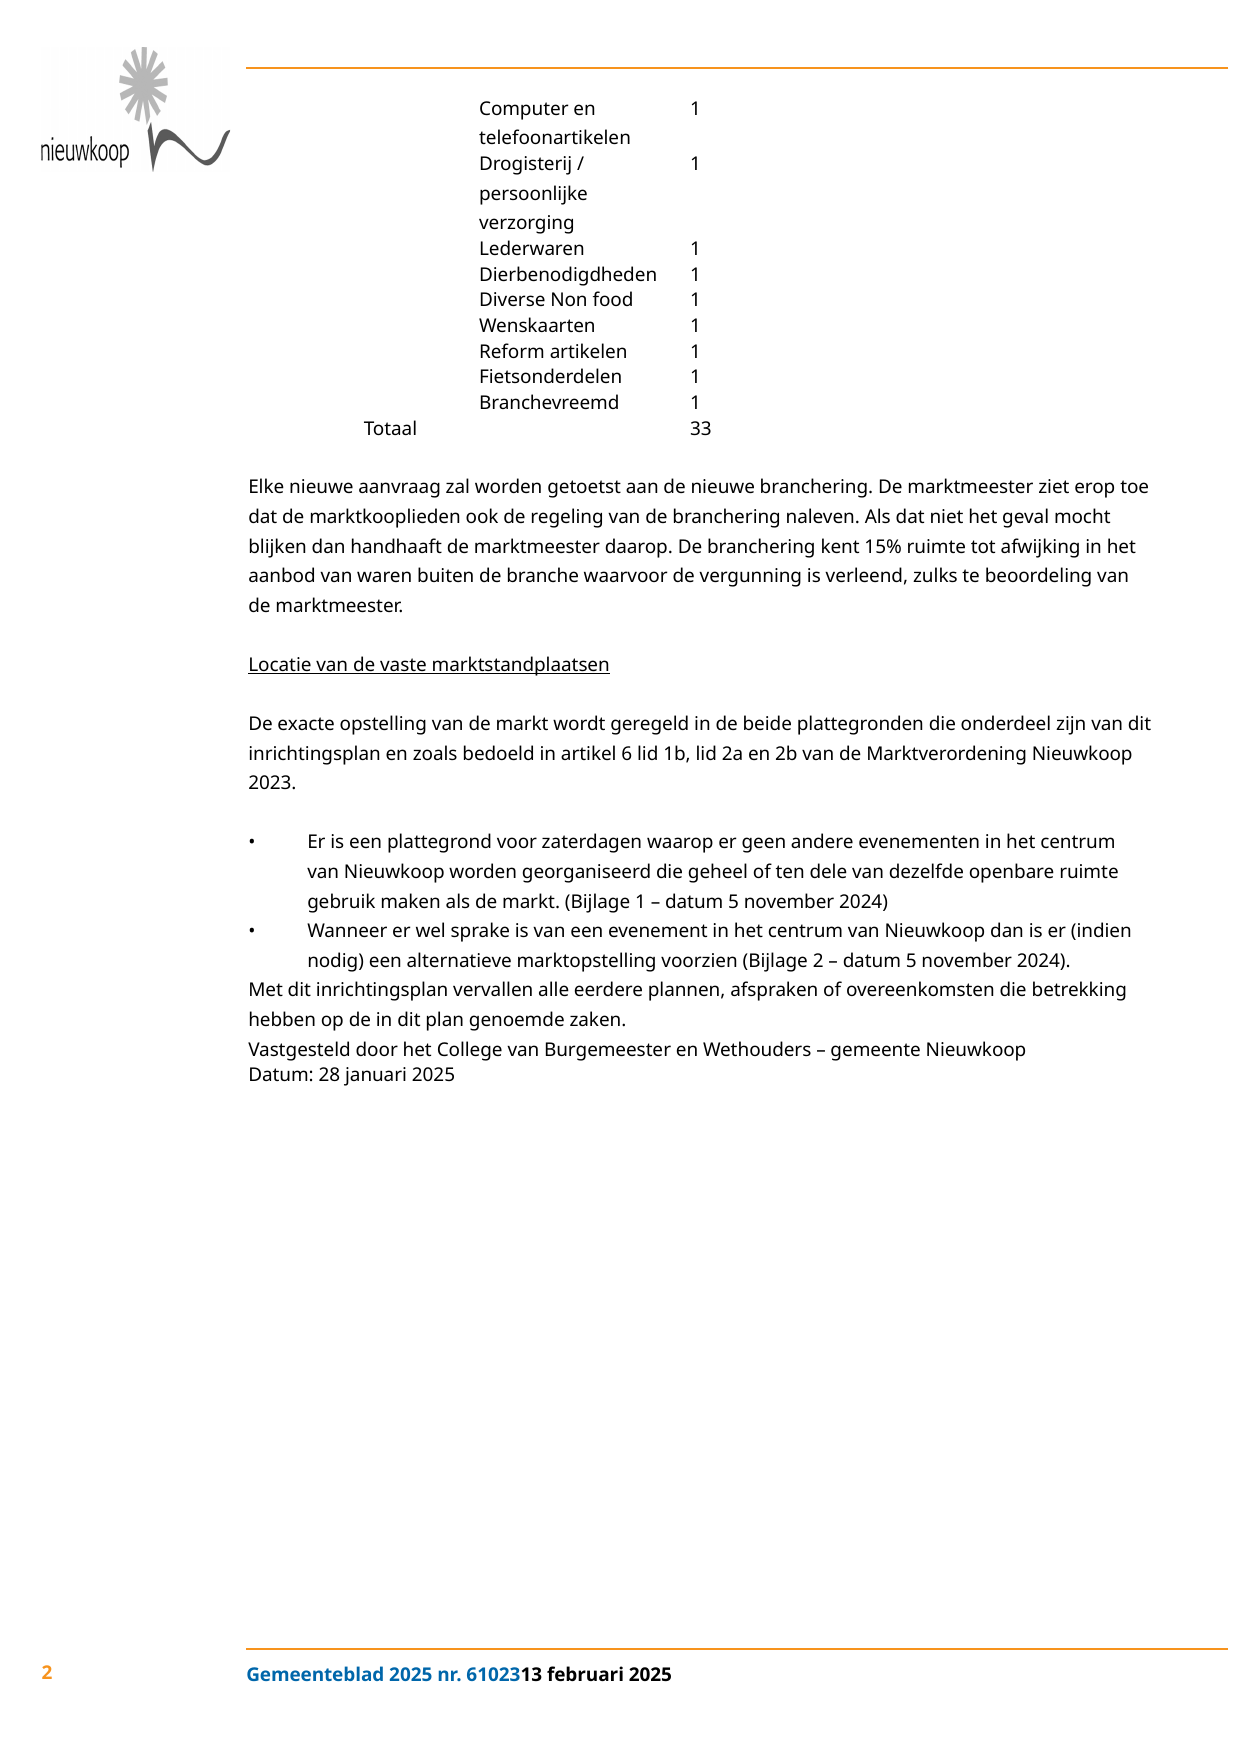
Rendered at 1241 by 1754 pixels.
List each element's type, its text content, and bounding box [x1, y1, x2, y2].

table_cell Lederwaren [479, 235, 690, 261]
table_cell 1 [690, 261, 805, 286]
table_cell [805, 261, 1036, 286]
table_cell Reform artikelen [479, 338, 690, 364]
table_cell Diverse Non food [479, 286, 690, 312]
table_cell 1 [690, 364, 805, 389]
table_cell [1036, 235, 1152, 261]
table_cell [1036, 150, 1152, 235]
table_cell [248, 364, 363, 389]
table_cell [248, 150, 363, 235]
text Met dit inrichtingsplan vervallen alle eerdere plannen, afspraken of overeenkomsten die betrekking hebben op de in dit plan genoemde zaken. [248, 977, 1152, 1032]
table_cell [1036, 364, 1152, 389]
list Er is een plattegrond voor zaterdagen waarop er geen andere evenementen in het centrum van Nieuwkoop worden georganiseerd die geheel of ten dele van dezelfde openbare ruimte gebruik maken als de markt. (Bijlage 1 – datum 5 november 2024) [248, 829, 1152, 913]
table_cell [248, 95, 363, 150]
table_cell [805, 338, 1036, 364]
table_cell Totaal [364, 415, 479, 441]
table_cell [364, 312, 479, 338]
table_cell [364, 261, 479, 286]
table_cell [805, 150, 1036, 235]
table_cell Drogisterij / persoonlijke verzorging [479, 150, 690, 235]
table_cell [1036, 389, 1152, 415]
text Datum: 28 januari 2025 [248, 1061, 1152, 1087]
table_cell [364, 364, 479, 389]
picture [41, 47, 231, 172]
table_cell [248, 389, 363, 415]
table_cell [805, 312, 1036, 338]
table_cell [248, 235, 363, 261]
table_cell 1 [690, 235, 805, 261]
table_cell [364, 338, 479, 364]
table_cell Wenskaarten [479, 312, 690, 338]
table_cell [248, 286, 363, 312]
table_cell [805, 389, 1036, 415]
table_cell [1036, 286, 1152, 312]
table_cell [805, 235, 1036, 261]
text Elke nieuwe aanvraag zal worden getoetst aan de nieuwe branchering. De marktmeester ziet erop toe dat de marktkooplieden ook de regeling van de branchering naleven. Als dat niet het geval mocht blijken dan handhaaft de marktmeester daarop. De branchering kent 15% ruimte tot afwijking in het aanbod van waren buiten de branche waarvoor de vergunning is verleend, zulks te beoordeling van de marktmeester. [248, 474, 1152, 618]
table_cell 1 [690, 312, 805, 338]
table_cell [805, 364, 1036, 389]
table_cell [1036, 338, 1152, 364]
table_cell [1036, 312, 1152, 338]
table_cell [1036, 95, 1152, 150]
text De exacte opstelling van de markt wordt geregeld in de beide plattegronden die onderdeel zijn van dit inrichtingsplan en zoals bedoeld in artikel 6 lid 1b, lid 2a en 2b van de Marktverordening Nieuwkoop 2023. [248, 710, 1152, 795]
table_cell Fietsonderdelen [479, 364, 690, 389]
table_cell [248, 261, 363, 286]
table_cell 1 [690, 389, 805, 415]
text Vastgesteld door het College van Burgemeester en Wethouders – gemeente Nieuwkoop [248, 1036, 1152, 1061]
table_cell 1 [690, 286, 805, 312]
table_cell Branchevreemd [479, 389, 690, 415]
table_cell [248, 415, 363, 441]
table_cell [364, 286, 479, 312]
table_cell [479, 415, 690, 441]
table_cell Computer en telefoonartikelen [479, 95, 690, 150]
table_cell [248, 338, 363, 364]
table_cell 33 [690, 415, 805, 441]
table_cell [248, 312, 363, 338]
table_cell [805, 286, 1036, 312]
table_cell [805, 415, 1036, 441]
table_cell [364, 389, 479, 415]
table_cell [1036, 415, 1152, 441]
table_cell [364, 235, 479, 261]
table_cell [364, 95, 479, 150]
text Locatie van de vaste marktstandplaatsen [248, 651, 1152, 677]
table_cell [805, 95, 1036, 150]
list Wanneer er wel sprake is van een evenement in het centrum van Nieuwkoop dan is er (indien nodig) een alternatieve marktopstelling voorzien (Bijlage 2 – datum 5 november 2024). [248, 917, 1152, 973]
table_cell 1 [690, 150, 805, 235]
table_cell [1036, 261, 1152, 286]
table_cell [364, 150, 479, 235]
table_cell 1 [690, 338, 805, 364]
table_cell 1 [690, 95, 805, 150]
table_cell Dierbenodigdheden [479, 261, 690, 286]
